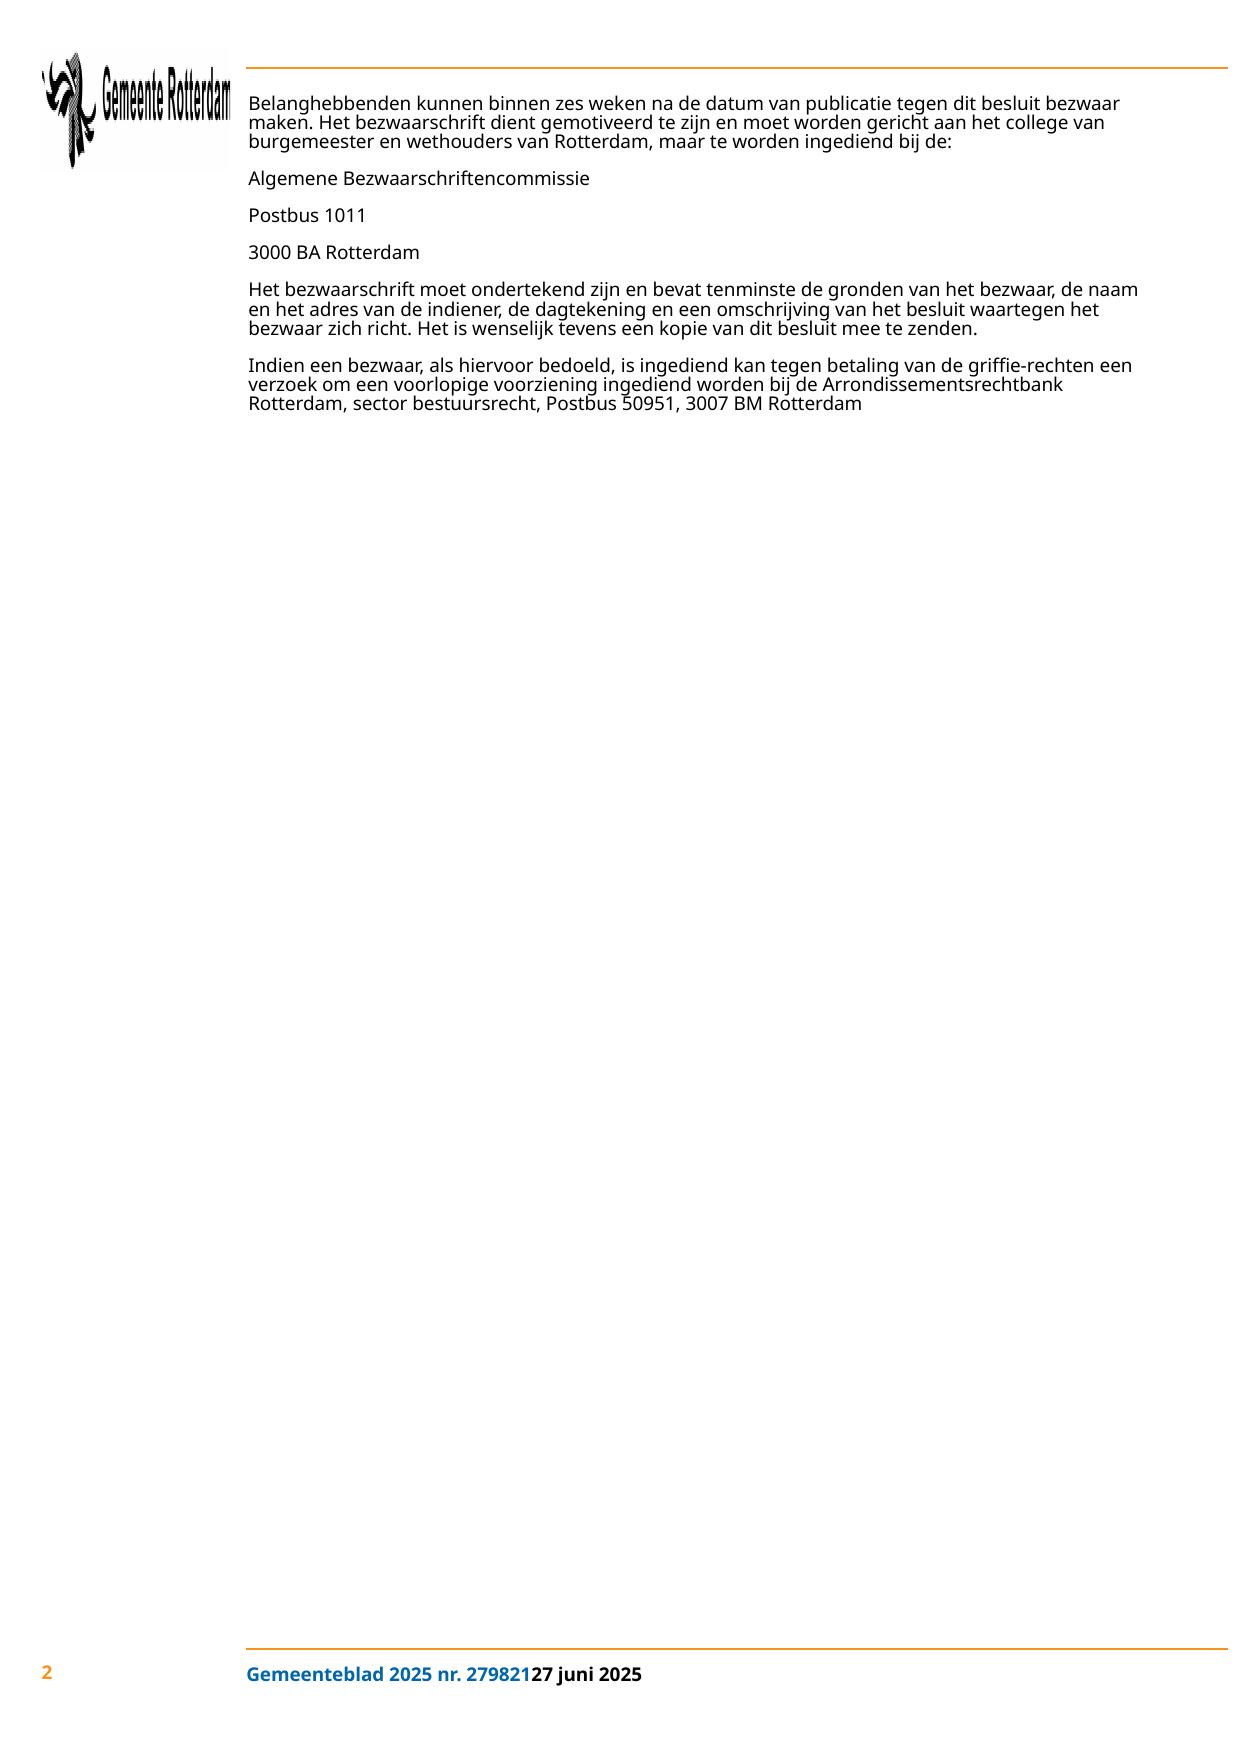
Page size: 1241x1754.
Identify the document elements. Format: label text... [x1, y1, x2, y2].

text Indien een bezwaar, als hiervoor bedoeld, is ingediend kan tegen betaling van de griffie-rechten een verzoek om een voorlopige voorziening ingediend worden bij de Arrondissementsrechtbank Rotterdam, sector bestuursrecht, Postbus 50951, 3007 BM Rotterdam [248, 357, 1152, 414]
text Het bezwaarschrift moet ondertekend zijn en bevat tenminste de gronden van het bezwaar, de naam en het adres van de indiener, de dagtekening en een omschrijving van het besluit waartegen het bezwaar zich richt. Het is wenselijk tevens een kopie van dit besluit mee te zenden. [248, 281, 1152, 339]
text Belanghebbenden kunnen binnen zes weken na de datum van publicatie tegen dit besluit bezwaar maken. Het bezwaarschrift dient gemotiveerd te zijn en moet worden gericht aan het college van burgemeester en wethouders van Rotterdam, maar te worden ingediend bij de: [248, 95, 1152, 153]
text Postbus 1011 [248, 207, 1152, 227]
text 3000 BA Rotterdam [248, 244, 1152, 263]
picture [41, 47, 231, 172]
text Algemene Bezwaarschriftencommissie [248, 170, 1152, 189]
